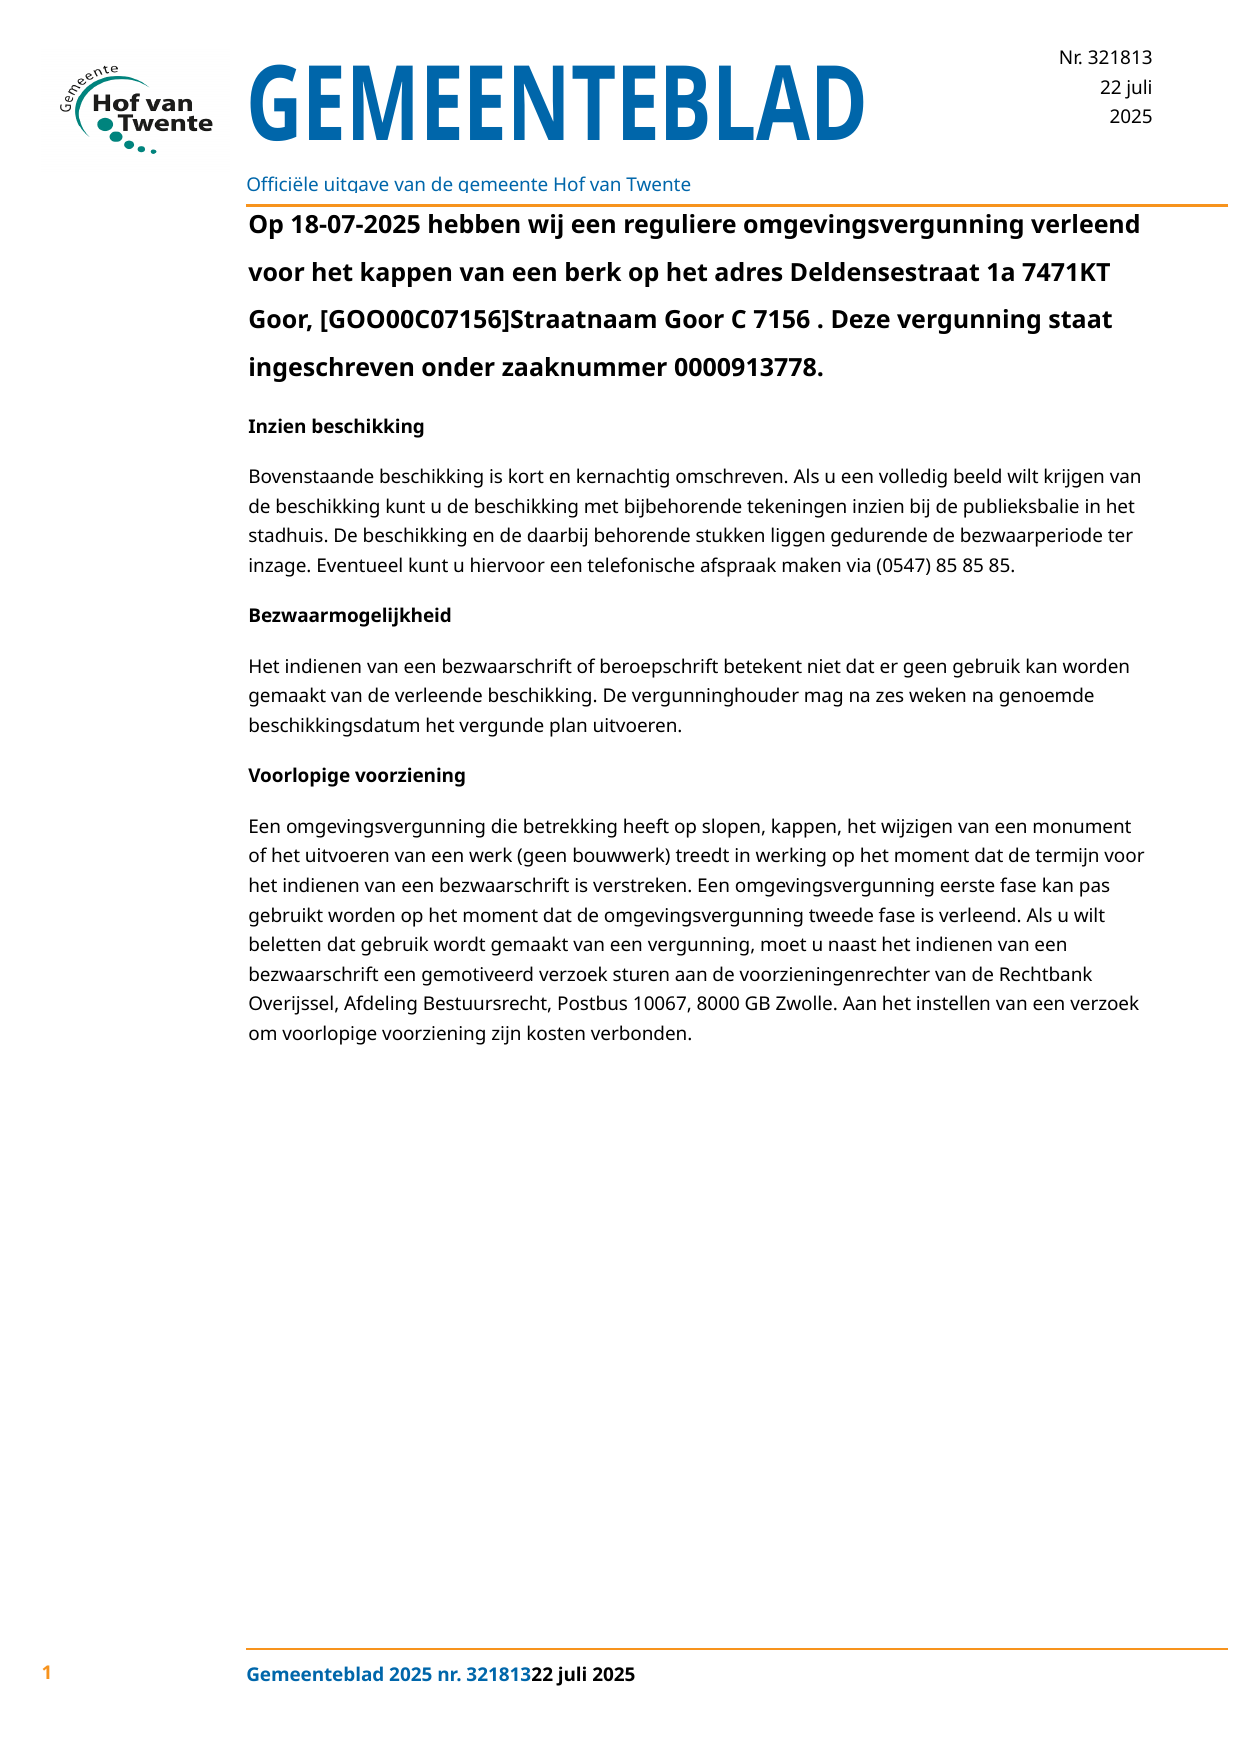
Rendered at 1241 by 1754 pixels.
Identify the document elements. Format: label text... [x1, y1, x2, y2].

text Inzien beschikking [248, 413, 1152, 439]
text Bezwaarmogelijkheid [248, 603, 1152, 628]
text Op 18-07-2025 hebben wij een reguliere omgevingsvergunning verleend voor het kappen van een berk op het adres Deldensestraat 1a 7471KT Goor, [GOO00C07156]Straatnaam Goor C 7156 . Deze vergunning staat ingeschreven onder zaaknummer 0000913778. [248, 207, 1152, 384]
text Het indienen van een bezwaarschrift of beroepschrift betekent niet dat er geen gebruik kan worden gemaakt van de verleende beschikking. De vergunninghouder mag na zes weken na genoemde beschikkingsdatum het vergunde plan uitvoeren. [248, 653, 1152, 738]
text Voorlopige voorziening [248, 763, 1152, 788]
text Bovenstaande beschikking is kort en kernachtig omschreven. Als u een volledig beeld wilt krijgen van de beschikking kunt u de beschikking met bijbehorende tekeningen inzien bij de publieksbalie in het stadhuis. De beschikking en de daarbij behorende stukken liggen gedurende de bezwaarperiode ter inzage. Eventueel kunt u hiervoor een telefonische afspraak maken via (0547) 85 85 85. [248, 463, 1152, 578]
text Een omgevingsvergunning die betrekking heeft op slopen, kappen, het wijzigen van een monument of het uitvoeren van een werk (geen bouwwerk) treedt in werking op het moment dat de termijn voor het indienen van een bezwaarschrift is verstreken. Een omgevingsvergunning eerste fase kan pas gebruikt worden op het moment dat de omgevingsvergunning tweede fase is verleend. Als u wilt beletten dat gebruik wordt gemaakt van een vergunning, moet u naast het indienen van een bezwaarschrift een gemotiveerd verzoek sturen aan de voorzieningenrechter van de Rechtbank Overijssel, Afdeling Bestuursrecht, Postbus 10067, 8000 GB Zwolle. Aan het instellen van een verzoek om voorlopige voorziening zijn kosten verbonden. [248, 813, 1152, 1046]
picture [41, 47, 231, 172]
